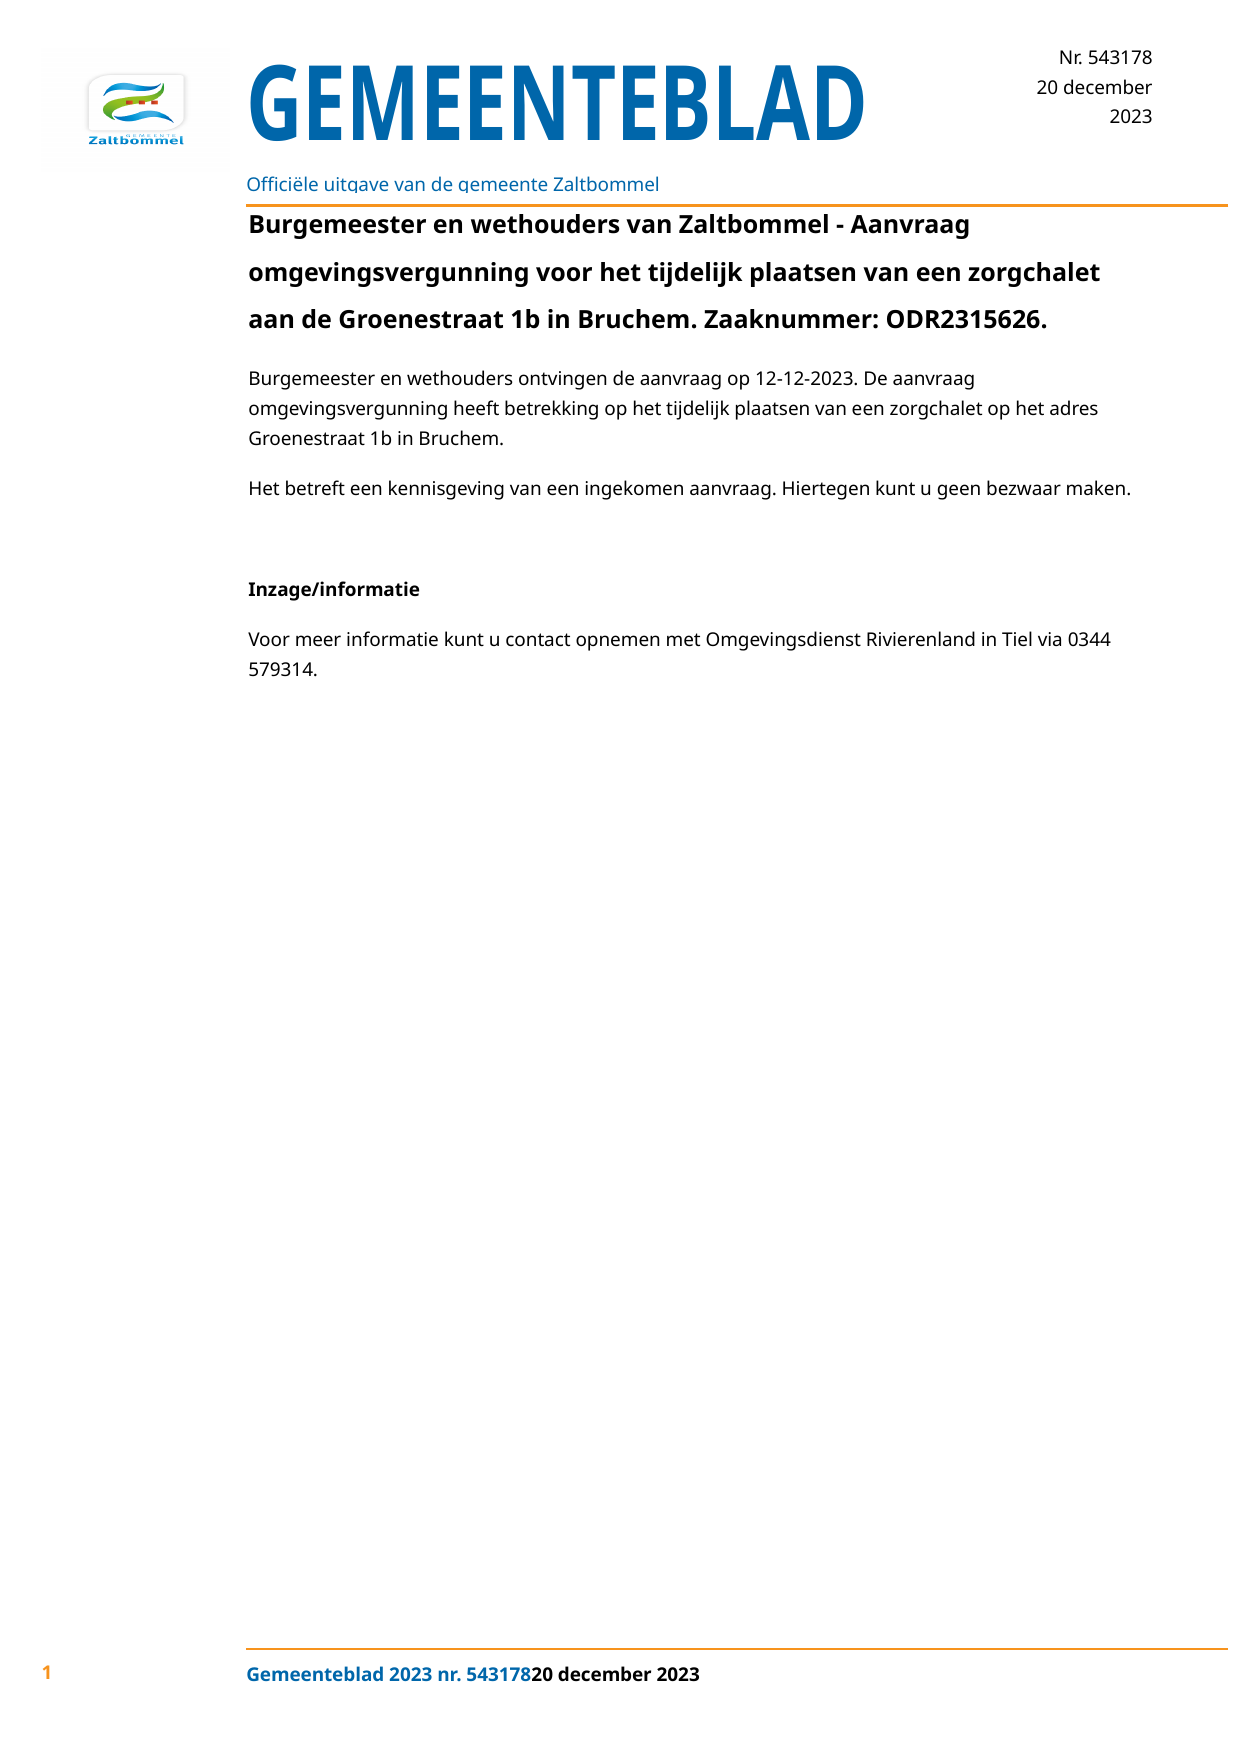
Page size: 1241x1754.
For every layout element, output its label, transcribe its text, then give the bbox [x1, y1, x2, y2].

text Burgemeester en wethouders van Zaltbommel - Aanvraag omgevingsvergunning voor het tijdelijk plaatsen van een zorgchalet aan de Groenestraat 1b in Bruchem. Zaaknummer: ODR2315626. [248, 207, 1152, 336]
text Voor meer informatie kunt u contact opnemen met Omgevingsdienst Rivierenland in Tiel via 0344 579314. [248, 626, 1152, 682]
text Het betreft een kennisgeving van een ingekomen aanvraag. Hiertegen kunt u geen bezwaar maken. [248, 475, 1152, 501]
text Burgemeester en wethouders ontvingen de aanvraag op 12-12-2023. De aanvraag omgevingsvergunning heeft betrekking op het tijdelijk plaatsen van een zorgchalet op het adres Groenestraat 1b in Bruchem. [248, 366, 1152, 450]
text Inzage/informatie [248, 576, 1152, 602]
picture [41, 47, 231, 172]
